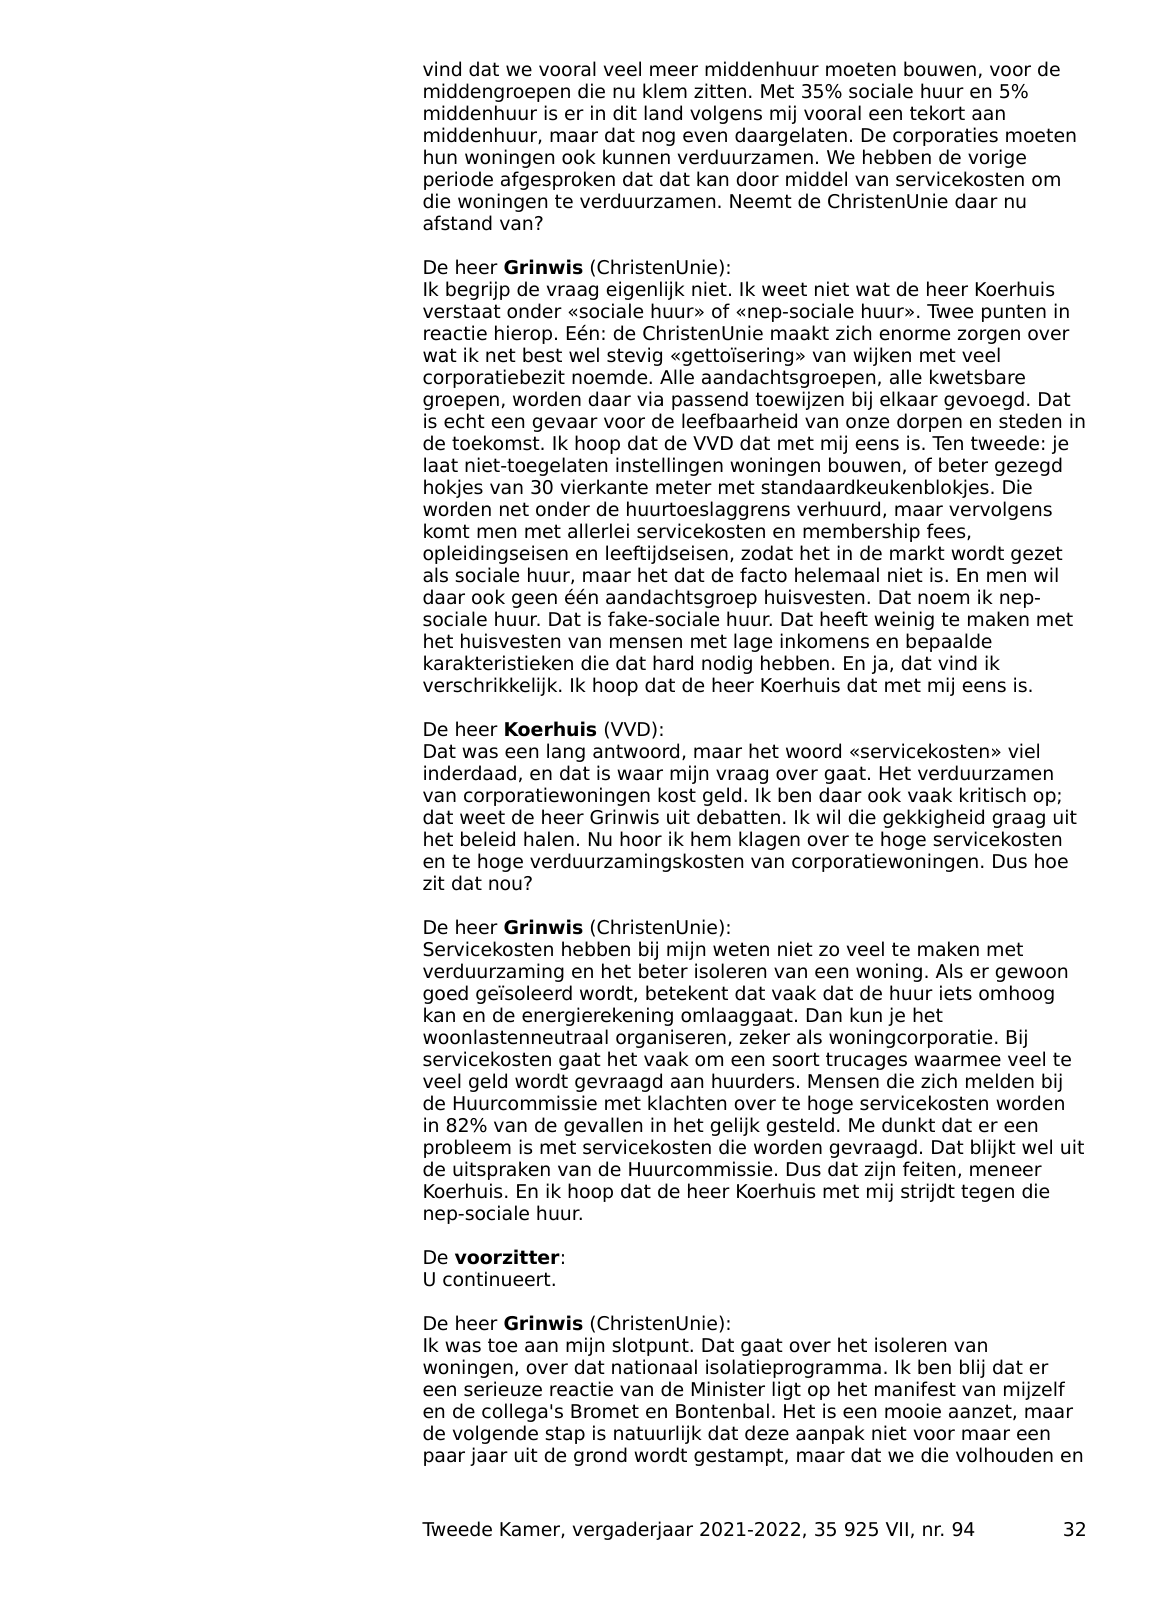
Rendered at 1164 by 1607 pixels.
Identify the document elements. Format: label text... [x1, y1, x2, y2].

text De voorzitter: [422, 1247, 1087, 1269]
text Ik was toe aan mijn slotpunt. Dat gaat over het isoleren van woningen, over dat nationaal isolatieprogramma. Ik ben blij dat er een serieuze reactie van de Minister ligt op het manifest van mijzelf en de collega's Bromet en Bontenbal. Het is een mooie aanzet, maar de volgende stap is natuurlijk dat deze aanpak niet voor maar een paar jaar uit de grond wordt gestampt, maar dat we die volhouden en [422, 1335, 1087, 1467]
text Dat was een lang antwoord, maar het woord «servicekosten» viel inderdaad, en dat is waar mijn vraag over gaat. Het verduurzamen van corporatiewoningen kost geld. Ik ben daar ook vaak kritisch op; dat weet de heer Grinwis uit debatten. Ik wil die gekkigheid graag uit het beleid halen. Nu hoor ik hem klagen over te hoge servicekosten en te hoge verduurzamingskosten van corporatiewoningen. Dus hoe zit dat nou? [422, 741, 1087, 895]
text Ik begrijp de vraag eigenlijk niet. Ik weet niet wat de heer Koerhuis verstaat onder «sociale huur» of «nep-sociale huur». Twee punten in reactie hierop. Eén: de ChristenUnie maakt zich enorme zorgen over wat ik net best wel stevig «gettoïsering» van wijken met veel corporatiebezit noemde. Alle aandachtsgroepen, alle kwetsbare groepen, worden daar via passend toewijzen bij elkaar gevoegd. Dat is echt een gevaar voor de leefbaarheid van onze dorpen en steden in de toekomst. Ik hoop dat de VVD dat met mij eens is. Ten tweede: je laat niet-toegelaten instellingen woningen bouwen, of beter gezegd hokjes van 30 vierkante meter met standaardkeukenblokjes. Die worden net onder de huurtoeslaggrens verhuurd, maar vervolgens komt men met allerlei servicekosten en membership fees, opleidingseisen en leeftijdseisen, zodat het in de markt wordt gezet als sociale huur, maar het dat de facto helemaal niet is. En men wil daar ook geen één aandachtsgroep huisvesten. Dat noem ik nep-sociale huur. Dat is fake-sociale huur. Dat heeft weinig te maken met het huisvesten van mensen met lage inkomens en bepaalde karakteristieken die dat hard nodig hebben. En ja, dat vind ik verschrikkelijk. Ik hoop dat de heer Koerhuis dat met mij eens is. [422, 279, 1087, 697]
text De heer Koerhuis (VVD): [422, 719, 1087, 741]
text U continueert. [422, 1269, 1087, 1291]
text Servicekosten hebben bij mijn weten niet zo veel te maken met verduurzaming en het beter isoleren van een woning. Als er gewoon goed geïsoleerd wordt, betekent dat vaak dat de huur iets omhoog kan en de energierekening omlaaggaat. Dan kun je het woonlastenneutraal organiseren, zeker als woningcorporatie. Bij servicekosten gaat het vaak om een soort trucages waarmee veel te veel geld wordt gevraagd aan huurders. Mensen die zich melden bij de Huurcommissie met klachten over te hoge servicekosten worden in 82% van de gevallen in het gelijk gesteld. Me dunkt dat er een probleem is met servicekosten die worden gevraagd. Dat blijkt wel uit de uitspraken van de Huurcommissie. Dus dat zijn feiten, meneer Koerhuis. En ik hoop dat de heer Koerhuis met mij strijdt tegen die nep-sociale huur. [422, 939, 1087, 1224]
text De heer Grinwis (ChristenUnie): [422, 917, 1087, 939]
text De heer Grinwis (ChristenUnie): [422, 257, 1087, 279]
text vind dat we vooral veel meer middenhuur moeten bouwen, voor de middengroepen die nu klem zitten. Met 35% sociale huur en 5% middenhuur is er in dit land volgens mij vooral een tekort aan middenhuur, maar dat nog even daargelaten. De corporaties moeten hun woningen ook kunnen verduurzamen. We hebben de vorige periode afgesproken dat dat kan door middel van servicekosten om die woningen te verduurzamen. Neemt de ChristenUnie daar nu afstand van? [422, 59, 1087, 235]
text De heer Grinwis (ChristenUnie): [422, 1313, 1087, 1335]
